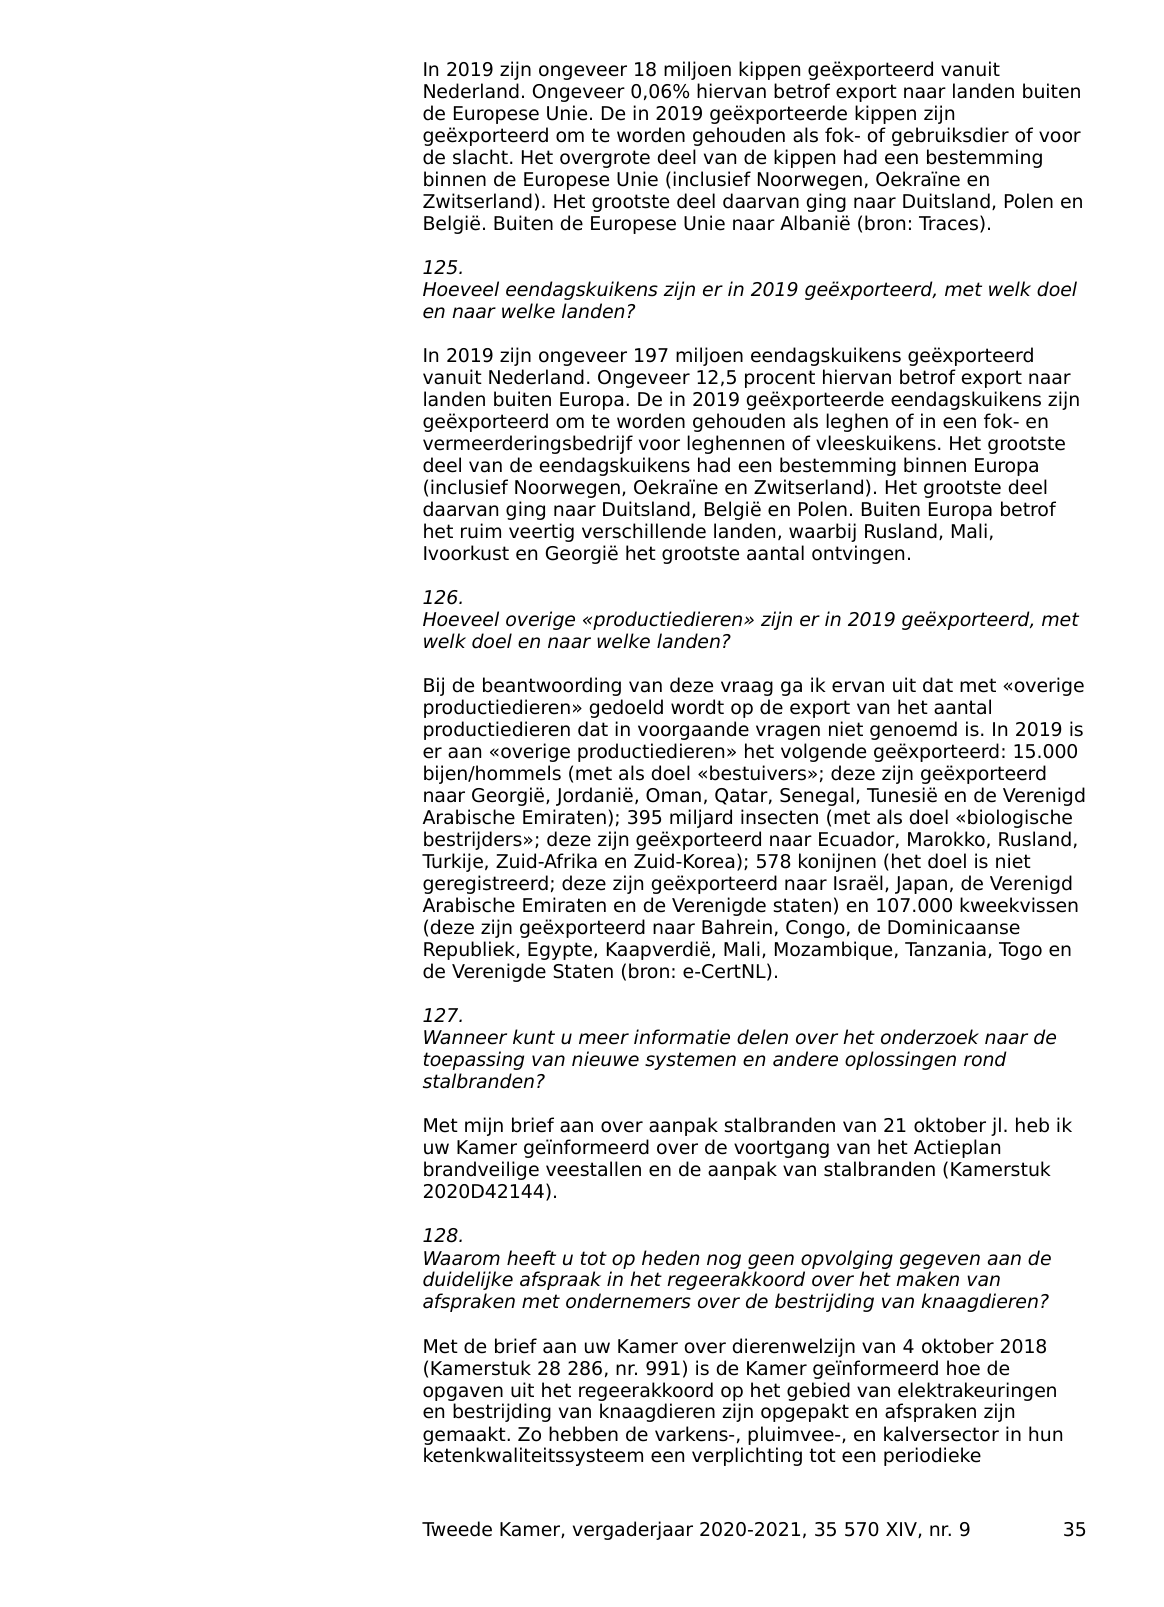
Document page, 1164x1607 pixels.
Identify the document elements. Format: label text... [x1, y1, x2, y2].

text 126. [422, 587, 1087, 609]
text Met de brief aan uw Kamer over dierenwelzijn van 4 oktober 2018 (Kamerstuk 28 286, nr. 991) is de Kamer geïnformeerd hoe de opgaven uit het regeerakkoord op het gebied van elektrakeuringen en bestrijding van knaagdieren zijn opgepakt en afspraken zijn gemaakt. Zo hebben de varkens-, pluimvee-, en kalversector in hun ketenkwaliteitssysteem een verplichting tot een periodieke [422, 1336, 1087, 1467]
text Wanneer kunt u meer informatie delen over het onderzoek naar de toepassing van nieuwe systemen en andere oplossingen rond stalbranden? [422, 1027, 1087, 1093]
text Bij de beantwoording van deze vraag ga ik ervan uit dat met «overige productiedieren» gedoeld wordt op de export van het aantal productiedieren dat in voorgaande vragen niet genoemd is. In 2019 is er aan «overige productiedieren» het volgende geëxporteerd: 15.000 bijen/hommels (met als doel «bestuivers»; deze zijn geëxporteerd naar Georgië, Jordanië, Oman, Qatar, Senegal, Tunesië en de Verenigd Arabische Emiraten); 395 miljard insecten (met als doel «biologische bestrijders»; deze zijn geëxporteerd naar Ecuador, Marokko, Rusland, Turkije, Zuid-Afrika en Zuid-Korea); 578 konijnen (het doel is niet geregistreerd; deze zijn geëxporteerd naar Israël, Japan, de Verenigd Arabische Emiraten en de Verenigde staten) en 107.000 kweekvissen (deze zijn geëxporteerd naar Bahrein, Congo, de Dominicaanse Republiek, Egypte, Kaapverdië, Mali, Mozambique, Tanzania, Togo en de Verenigde Staten (bron: e-CertNL). [422, 675, 1087, 983]
text In 2019 zijn ongeveer 197 miljoen eendagskuikens geëxporteerd vanuit Nederland. Ongeveer 12,5 procent hiervan betrof export naar landen buiten Europa. De in 2019 geëxporteerde eendagskuikens zijn geëxporteerd om te worden gehouden als leghen of in een fok- en vermeerderingsbedrijf voor leghennen of vleeskuikens. Het grootste deel van de eendagskuikens had een bestemming binnen Europa (inclusief Noorwegen, Oekraïne en Zwitserland). Het grootste deel daarvan ging naar Duitsland, België en Polen. Buiten Europa betrof het ruim veertig verschillende landen, waarbij Rusland, Mali, Ivoorkust en Georgië het grootste aantal ontvingen. [422, 345, 1087, 565]
text Hoeveel eendagskuikens zijn er in 2019 geëxporteerd, met welk doel en naar welke landen? [422, 279, 1087, 323]
text Waarom heeft u tot op heden nog geen opvolging gegeven aan de duidelijke afspraak in het regeerakkoord over het maken van afspraken met ondernemers over de bestrijding van knaagdieren? [422, 1247, 1087, 1313]
text Hoeveel overige «productiedieren» zijn er in 2019 geëxporteerd, met welk doel en naar welke landen? [422, 609, 1087, 653]
text 128. [422, 1225, 1087, 1247]
text 127. [422, 1005, 1087, 1027]
text Met mijn brief aan over aanpak stalbranden van 21 oktober jl. heb ik uw Kamer geïnformeerd over de voortgang van het Actieplan brandveilige veestallen en de aanpak van stalbranden (Kamerstuk 2020D42144). [422, 1115, 1087, 1203]
text In 2019 zijn ongeveer 18 miljoen kippen geëxporteerd vanuit Nederland. Ongeveer 0,06% hiervan betrof export naar landen buiten de Europese Unie. De in 2019 geëxporteerde kippen zijn geëxporteerd om te worden gehouden als fok- of gebruiksdier of voor de slacht. Het overgrote deel van de kippen had een bestemming binnen de Europese Unie (inclusief Noorwegen, Oekraïne en Zwitserland). Het grootste deel daarvan ging naar Duitsland, Polen en België. Buiten de Europese Unie naar Albanië (bron: Traces). [422, 59, 1087, 235]
text 125. [422, 257, 1087, 279]
